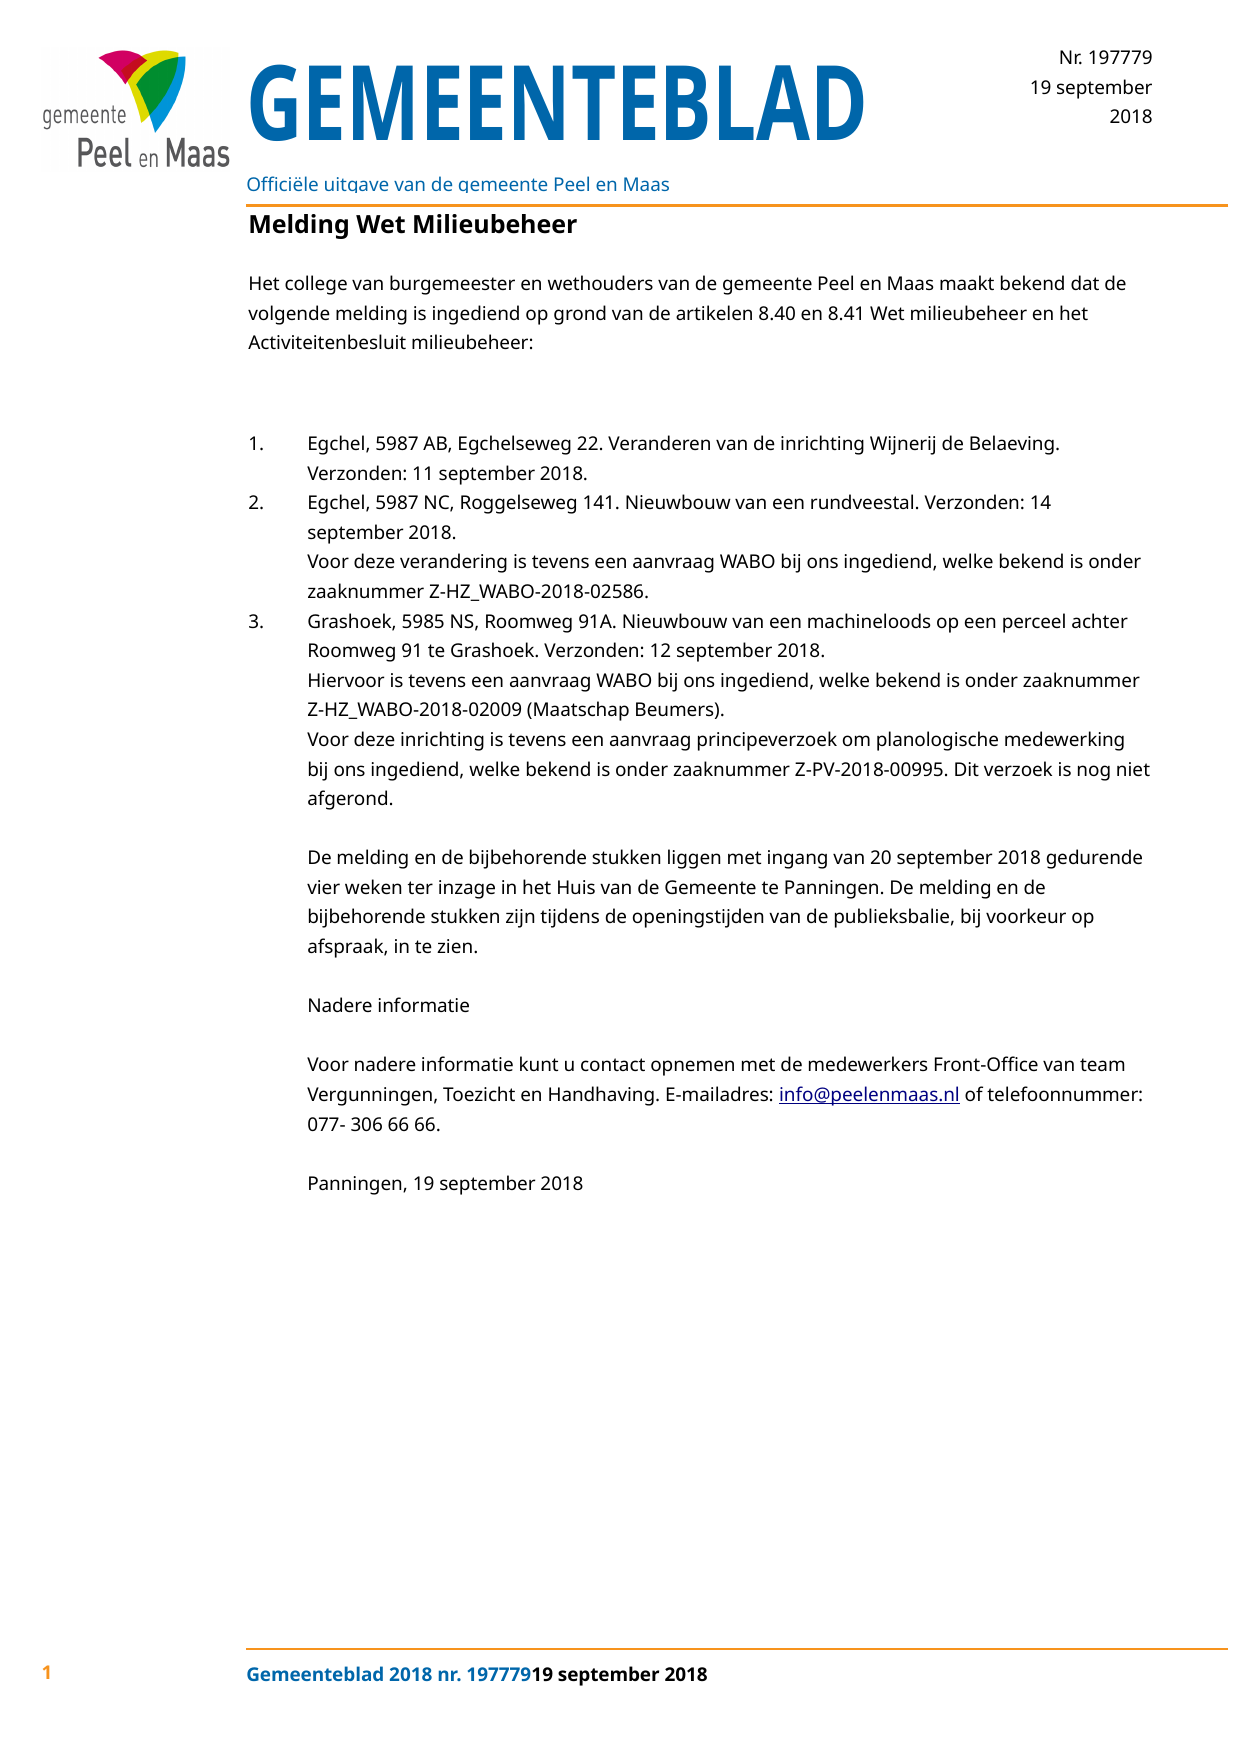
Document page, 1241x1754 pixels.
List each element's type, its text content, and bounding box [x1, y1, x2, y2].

list Voor deze inrichting is tevens een aanvraag principeverzoek om planologische medewerking bij ons ingediend, welke bekend is onder zaaknummer Z-PV-2018-00995. Dit verzoek is nog niet afgerond. [248, 726, 1152, 811]
list Voor deze verandering is tevens een aanvraag WABO bij ons ingediend, welke bekend is onder zaaknummer Z-HZ_WABO-2018-02586. [248, 549, 1152, 604]
list Egchel, 5987 AB, Egchelseweg 22. Veranderen van de inrichting Wijnerij de Belaeving. Verzonden: 11 september 2018. [248, 430, 1152, 486]
text Het college van burgemeester en wethouders van de gemeente Peel en Maas maakt bekend dat de volgende melding is ingediend op grond van de artikelen 8.40 en 8.41 Wet milieubeheer en het Activiteitenbesluit milieubeheer: [248, 270, 1152, 355]
list Voor nadere informatie kunt u contact opnemen met de medewerkers Front-Office van team Vergunningen, Toezicht en Handhaving. E-mailadres: info@peelenmaas.nl of telefoonnummer: 077- 306 66 66. [248, 1052, 1152, 1136]
text Melding Wet Milieubeheer [248, 207, 1152, 241]
list Panningen, 19 september 2018 [248, 1170, 1152, 1196]
list Hiervoor is tevens een aanvraag WABO bij ons ingediend, welke bekend is onder zaaknummer Z-HZ_WABO-2018-02009 (Maatschap Beumers). [248, 667, 1152, 722]
list De melding en de bijbehorende stukken liggen met ingang van 20 september 2018 gedurende vier weken ter inzage in het Huis van de Gemeente te Panningen. De melding en de bijbehorende stukken zijn tijdens de openingstijden van de publieksbalie, bij voorkeur op afspraak, in te zien. [248, 844, 1152, 959]
list Nadere informatie [248, 992, 1152, 1018]
picture [41, 47, 231, 172]
list Grashoek, 5985 NS, Roomweg 91A. Nieuwbouw van een machineloods op een perceel achter Roomweg 91 te Grashoek. Verzonden: 12 september 2018. [248, 608, 1152, 663]
list Egchel, 5987 NC, Roggelseweg 141. Nieuwbouw van een rundveestal. Verzonden: 14 september 2018. [248, 489, 1152, 545]
